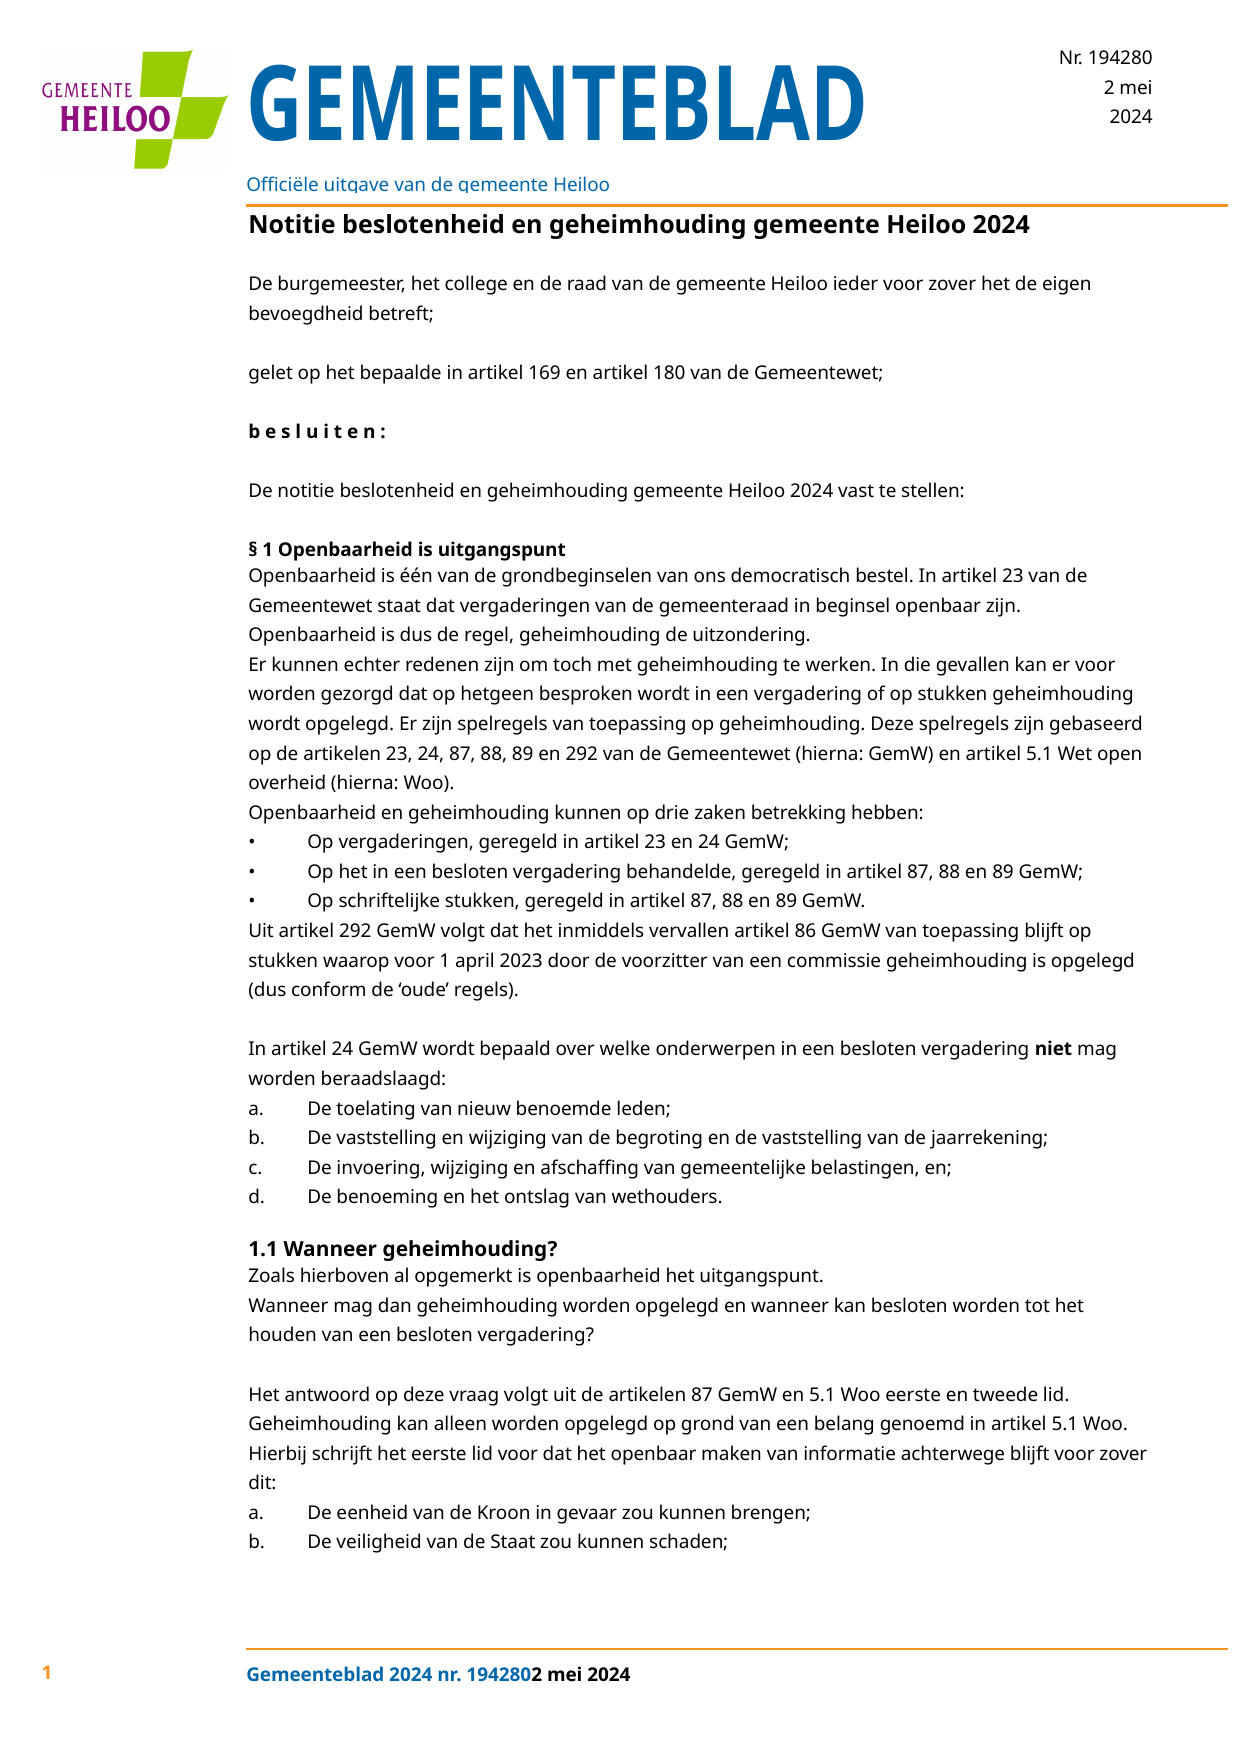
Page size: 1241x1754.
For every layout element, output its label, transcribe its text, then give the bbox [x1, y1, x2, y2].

list Op vergaderingen, geregeld in artikel 23 en 24 GemW; [248, 828, 1152, 854]
text gelet op het bepaalde in artikel 169 en artikel 180 van de Gemeentewet; [248, 359, 1152, 385]
text In artikel 24 GemW wordt bepaald over welke onderwerpen in een besloten vergadering niet mag worden beraadslaagd: [248, 1036, 1152, 1091]
list De vaststelling en wijziging van de begroting en de vaststelling van de jaarrekening; [248, 1124, 1152, 1150]
list De invoering, wijziging en afschaffing van gemeentelijke belastingen, en; [248, 1154, 1152, 1180]
text Het antwoord op deze vraag volgt uit de artikelen 87 GemW en 5.1 Woo eerste en tweede lid. Geheimhouding kan alleen worden opgelegd op grond van een belang genoemd in artikel 5.1 Woo. Hierbij schrijft het eerste lid voor dat het openbaar maken van informatie achterwege blijft voor zover dit: [248, 1381, 1152, 1495]
list De veiligheid van de Staat zou kunnen schaden; [248, 1529, 1152, 1554]
list De benoeming en het ontslag van wethouders. [248, 1183, 1152, 1209]
text § 1 Openbaarheid is uitgangspunt [248, 537, 1152, 562]
text Wanneer mag dan geheimhouding worden opgelegd en wanneer kan besloten worden tot het houden van een besloten vergadering? [248, 1292, 1152, 1347]
text Openbaarheid is één van de grondbeginselen van ons democratisch bestel. In artikel 23 van de Gemeentewet staat dat vergaderingen van de gemeenteraad in beginsel openbaar zijn. Openbaarheid is dus de regel, geheimhouding de uitzondering. [248, 562, 1152, 647]
text Notitie beslotenheid en geheimhouding gemeente Heiloo 2024 [248, 207, 1152, 241]
text De notitie beslotenheid en geheimhouding gemeente Heiloo 2024 vast te stellen: [248, 477, 1152, 503]
list Op schriftelijke stukken, geregeld in artikel 87, 88 en 89 GemW. [248, 888, 1152, 913]
list De eenheid van de Kroon in gevaar zou kunnen brengen; [248, 1499, 1152, 1525]
list Op het in een besloten vergadering behandelde, geregeld in artikel 87, 88 en 89 GemW; [248, 858, 1152, 884]
text Zoals hierboven al opgemerkt is openbaarheid het uitgangspunt. [248, 1262, 1152, 1288]
text Openbaarheid en geheimhouding kunnen op drie zaken betrekking hebben: [248, 799, 1152, 825]
text Er kunnen echter redenen zijn om toch met geheimhouding te werken. In die gevallen kan er voor worden gezorgd dat op hetgeen besproken wordt in een vergadering of op stukken geheimhouding wordt opgelegd. Er zijn spelregels van toepassing op geheimhouding. Deze spelregels zijn gebaseerd op de artikelen 23, 24, 87, 88, 89 en 292 van de Gemeentewet (hierna: GemW) en artikel 5.1 Wet open overheid (hierna: Woo). [248, 651, 1152, 795]
picture [41, 47, 231, 172]
list De toelating van nieuw benoemde leden; [248, 1095, 1152, 1121]
text Uit artikel 292 GemW volgt dat het inmiddels vervallen artikel 86 GemW van toepassing blijft op stukken waarop voor 1 april 2023 door de voorzitter van een commissie geheimhouding is opgelegd (dus conform de ‘oude’ regels). [248, 917, 1152, 1002]
text 1.1 Wanneer geheimhouding? [248, 1234, 1152, 1262]
text De burgemeester, het college en de raad van de gemeente Heiloo ieder voor zover het de eigen bevoegdheid betreft; [248, 270, 1152, 326]
text b e s l u i t e n : [248, 418, 1152, 444]
